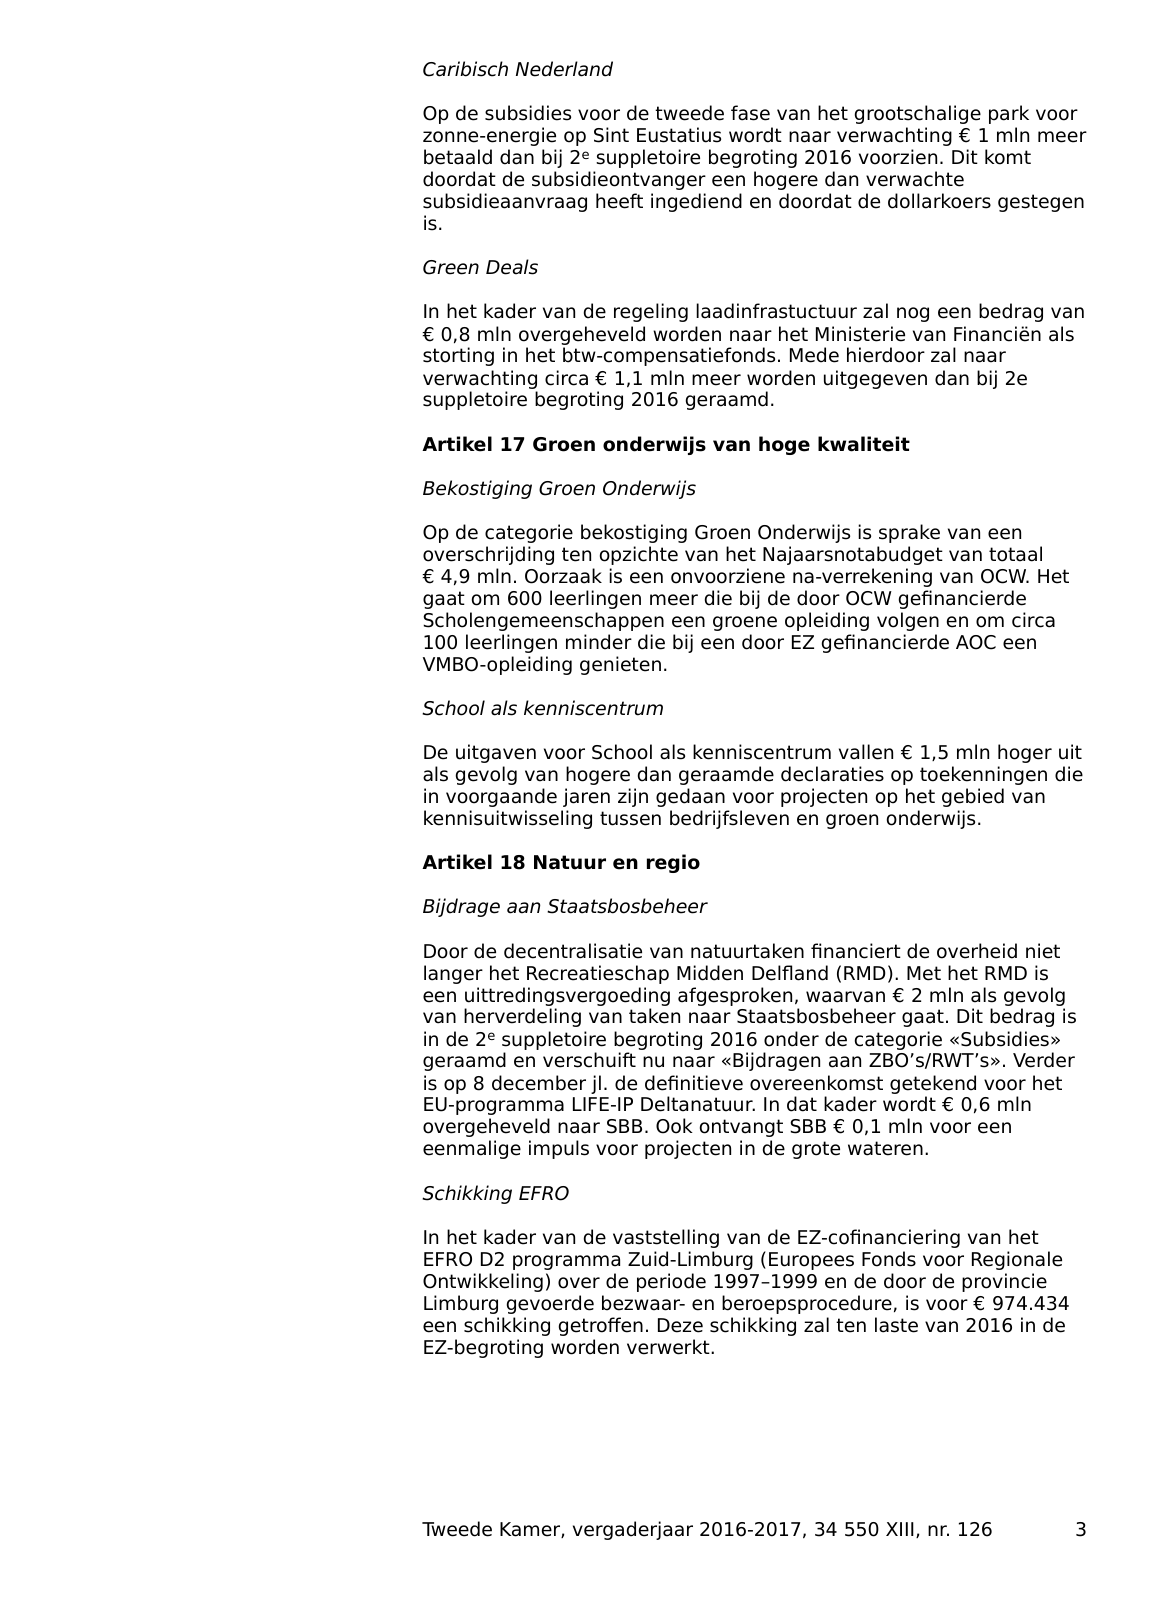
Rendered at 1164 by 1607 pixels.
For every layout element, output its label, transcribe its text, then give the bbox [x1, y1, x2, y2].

text In het kader van de vaststelling van de EZ-cofinanciering van het EFRO D2 programma Zuid-Limburg (Europees Fonds voor Regionale Ontwikkeling) over de periode 1997–1999 en de door de provincie Limburg gevoerde bezwaar- en beroepsprocedure, is voor € 974.434 een schikking getroffen. Deze schikking zal ten laste van 2016 in de EZ-begroting worden verwerkt. [422, 1227, 1087, 1358]
subtitle Schikking EFRO [422, 1182, 1087, 1204]
subtitle Green Deals [422, 257, 1087, 279]
subtitle Bekostiging Groen Onderwijs [422, 478, 1087, 500]
subtitle Caribisch Nederland [422, 59, 1087, 81]
text Door de decentralisatie van natuurtaken financiert de overheid niet langer het Recreatieschap Midden Delfland (RMD). Met het RMD is een uittredingsvergoeding afgesproken, waarvan € 2 mln als gevolg van herverdeling van taken naar Staatsbosbeheer gaat. Dit bedrag is in de 2e suppletoire begroting 2016 onder de categorie «Subsidies» geraamd en verschuift nu naar «Bijdragen aan ZBO’s/RWT’s». Verder is op 8 december jl. de definitieve overeenkomst getekend voor het EU-programma LIFE-IP Deltanatuur. In dat kader wordt € 0,6 mln overgeheveld naar SBB. Ook ontvangt SBB € 0,1 mln voor een eenmalige impuls voor projecten in de grote wateren. [422, 941, 1087, 1160]
text In het kader van de regeling laadinfrastuctuur zal nog een bedrag van € 0,8 mln overgeheveld worden naar het Ministerie van Financiën als storting in het btw-compensatiefonds. Mede hierdoor zal naar verwachting circa € 1,1 mln meer worden uitgegeven dan bij 2e suppletoire begroting 2016 geraamd. [422, 301, 1087, 411]
text Op de subsidies voor de tweede fase van het grootschalige park voor zonne-energie op Sint Eustatius wordt naar verwachting € 1 mln meer betaald dan bij 2e suppletoire begroting 2016 voorzien. Dit komt doordat de subsidieontvanger een hogere dan verwachte subsidieaanvraag heeft ingediend en doordat de dollarkoers gestegen is. [422, 103, 1087, 235]
subtitle School als kenniscentrum [422, 698, 1087, 720]
text Op de categorie bekostiging Groen Onderwijs is sprake van een overschrijding ten opzichte van het Najaarsnotabudget van totaal € 4,9 mln. Oorzaak is een onvoorziene na-verrekening van OCW. Het gaat om 600 leerlingen meer die bij de door OCW gefinancierde Scholengemeenschappen een groene opleiding volgen en om circa 100 leerlingen minder die bij een door EZ gefinancierde AOC een VMBO-opleiding genieten. [422, 522, 1087, 676]
subtitle Artikel 18 Natuur en regio [422, 852, 1087, 874]
text De uitgaven voor School als kenniscentrum vallen € 1,5 mln hoger uit als gevolg van hogere dan geraamde declaraties op toekenningen die in voorgaande jaren zijn gedaan voor projecten op het gebied van kennisuitwisseling tussen bedrijfsleven en groen onderwijs. [422, 742, 1087, 830]
subtitle Bijdrage aan Staatsbosbeheer [422, 896, 1087, 918]
subtitle Artikel 17 Groen onderwijs van hoge kwaliteit [422, 433, 1087, 456]
